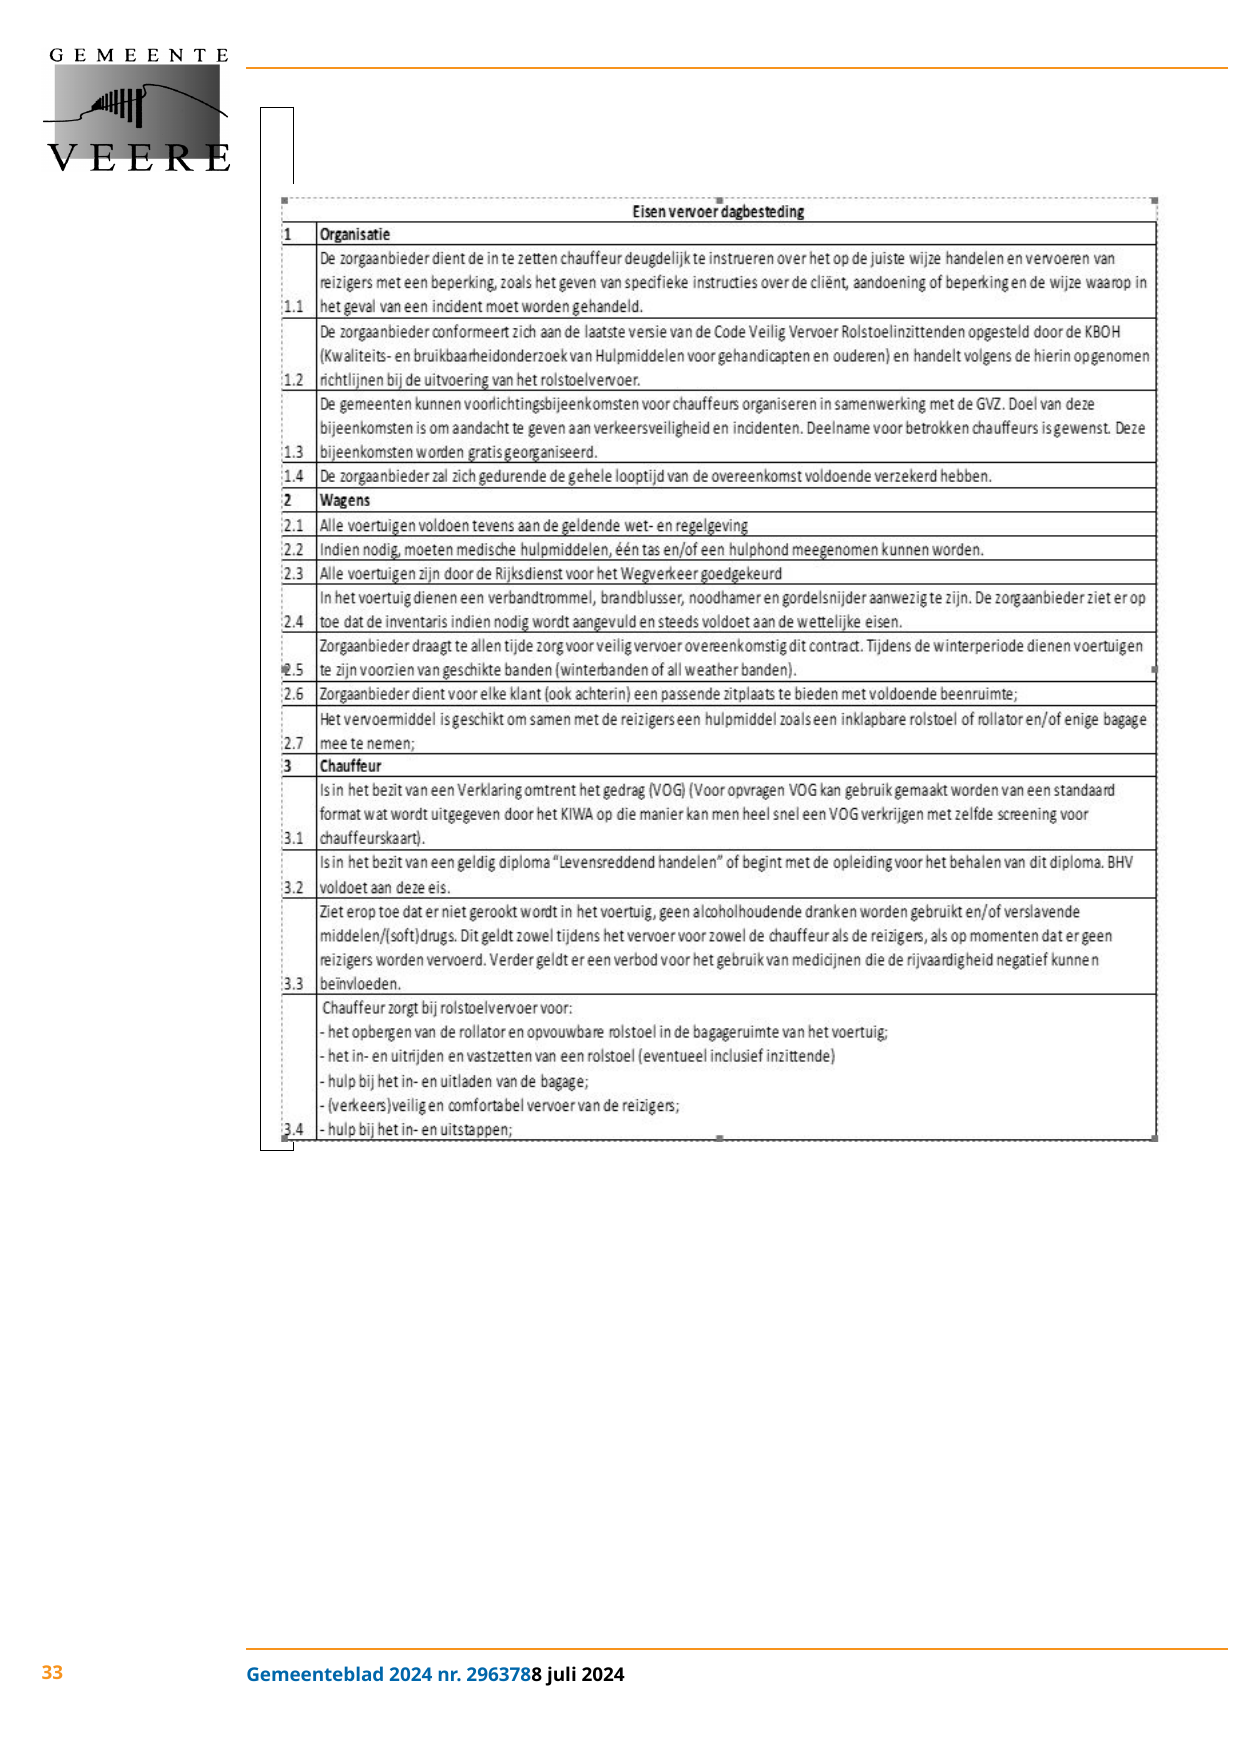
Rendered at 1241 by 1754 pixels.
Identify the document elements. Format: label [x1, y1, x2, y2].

picture [41, 47, 231, 172]
picture [268, 184, 1173, 1142]
